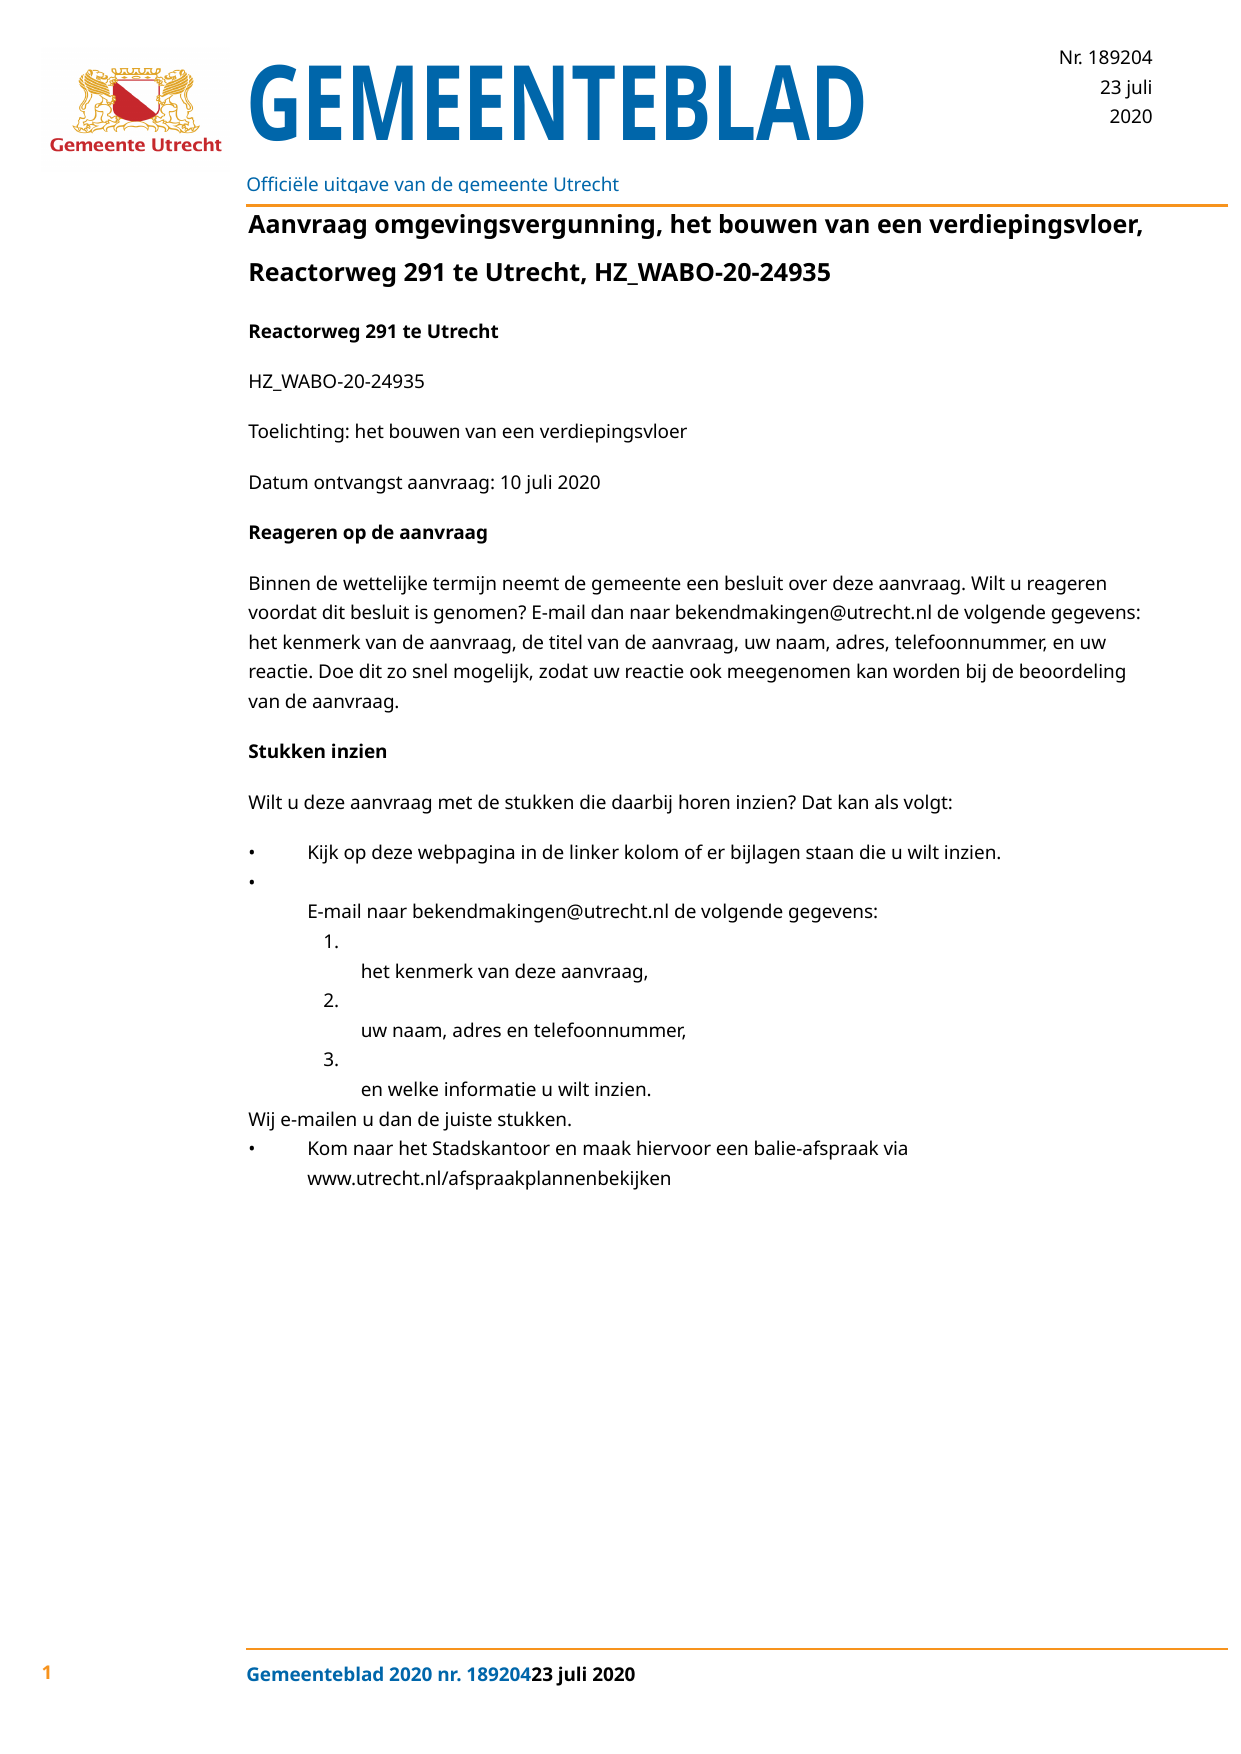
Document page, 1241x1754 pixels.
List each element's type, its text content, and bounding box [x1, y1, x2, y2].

list en welke informatie u wilt inzien. [323, 1076, 1152, 1102]
picture [41, 47, 231, 172]
text Binnen de wettelijke termijn neemt de gemeente een besluit over deze aanvraag. Wilt u reageren voordat dit besluit is genomen? E-mail dan naar bekendmakingen@utrecht.nl de volgende gegevens: het kenmerk van de aanvraag, de titel van de aanvraag, uw naam, adres, telefoonnummer, en uw reactie. Doe dit zo snel mogelijk, zodat uw reactie ook meegenomen kan worden bij de beoordeling van de aanvraag. [248, 570, 1152, 714]
list het kenmerk van deze aanvraag, [323, 958, 1152, 984]
list E-mail naar bekendmakingen@utrecht.nl de volgende gegevens: [248, 899, 1152, 924]
list Kom naar het Stadskantoor en maak hiervoor een balie-afspraak via www.utrecht.nl/afspraakplannenbekijken [248, 1135, 1152, 1191]
text Reageren op de aanvraag [248, 519, 1152, 545]
text Wij e-mailen u dan de juiste stukken. [248, 1106, 1152, 1132]
list Kijk op deze webpagina in de linker kolom of er bijlagen staan die u wilt inzien. [248, 839, 1152, 865]
text HZ_WABO-20-24935 [248, 368, 1152, 394]
text Aanvraag omgevingsvergunning, het bouwen van een verdiepingsvloer, Reactorweg 291 te Utrecht, HZ_WABO-20-24935 [248, 207, 1152, 288]
text Datum ontvangst aanvraag: 10 juli 2020 [248, 469, 1152, 495]
text Reactorweg 291 te Utrecht [248, 318, 1152, 344]
text Wilt u deze aanvraag met de stukken die daarbij horen inzien? Dat kan als volgt: [248, 789, 1152, 815]
text Toelichting: het bouwen van een verdiepingsvloer [248, 419, 1152, 444]
text Stukken inzien [248, 739, 1152, 764]
list uw naam, adres en telefoonnummer, [323, 1017, 1152, 1043]
